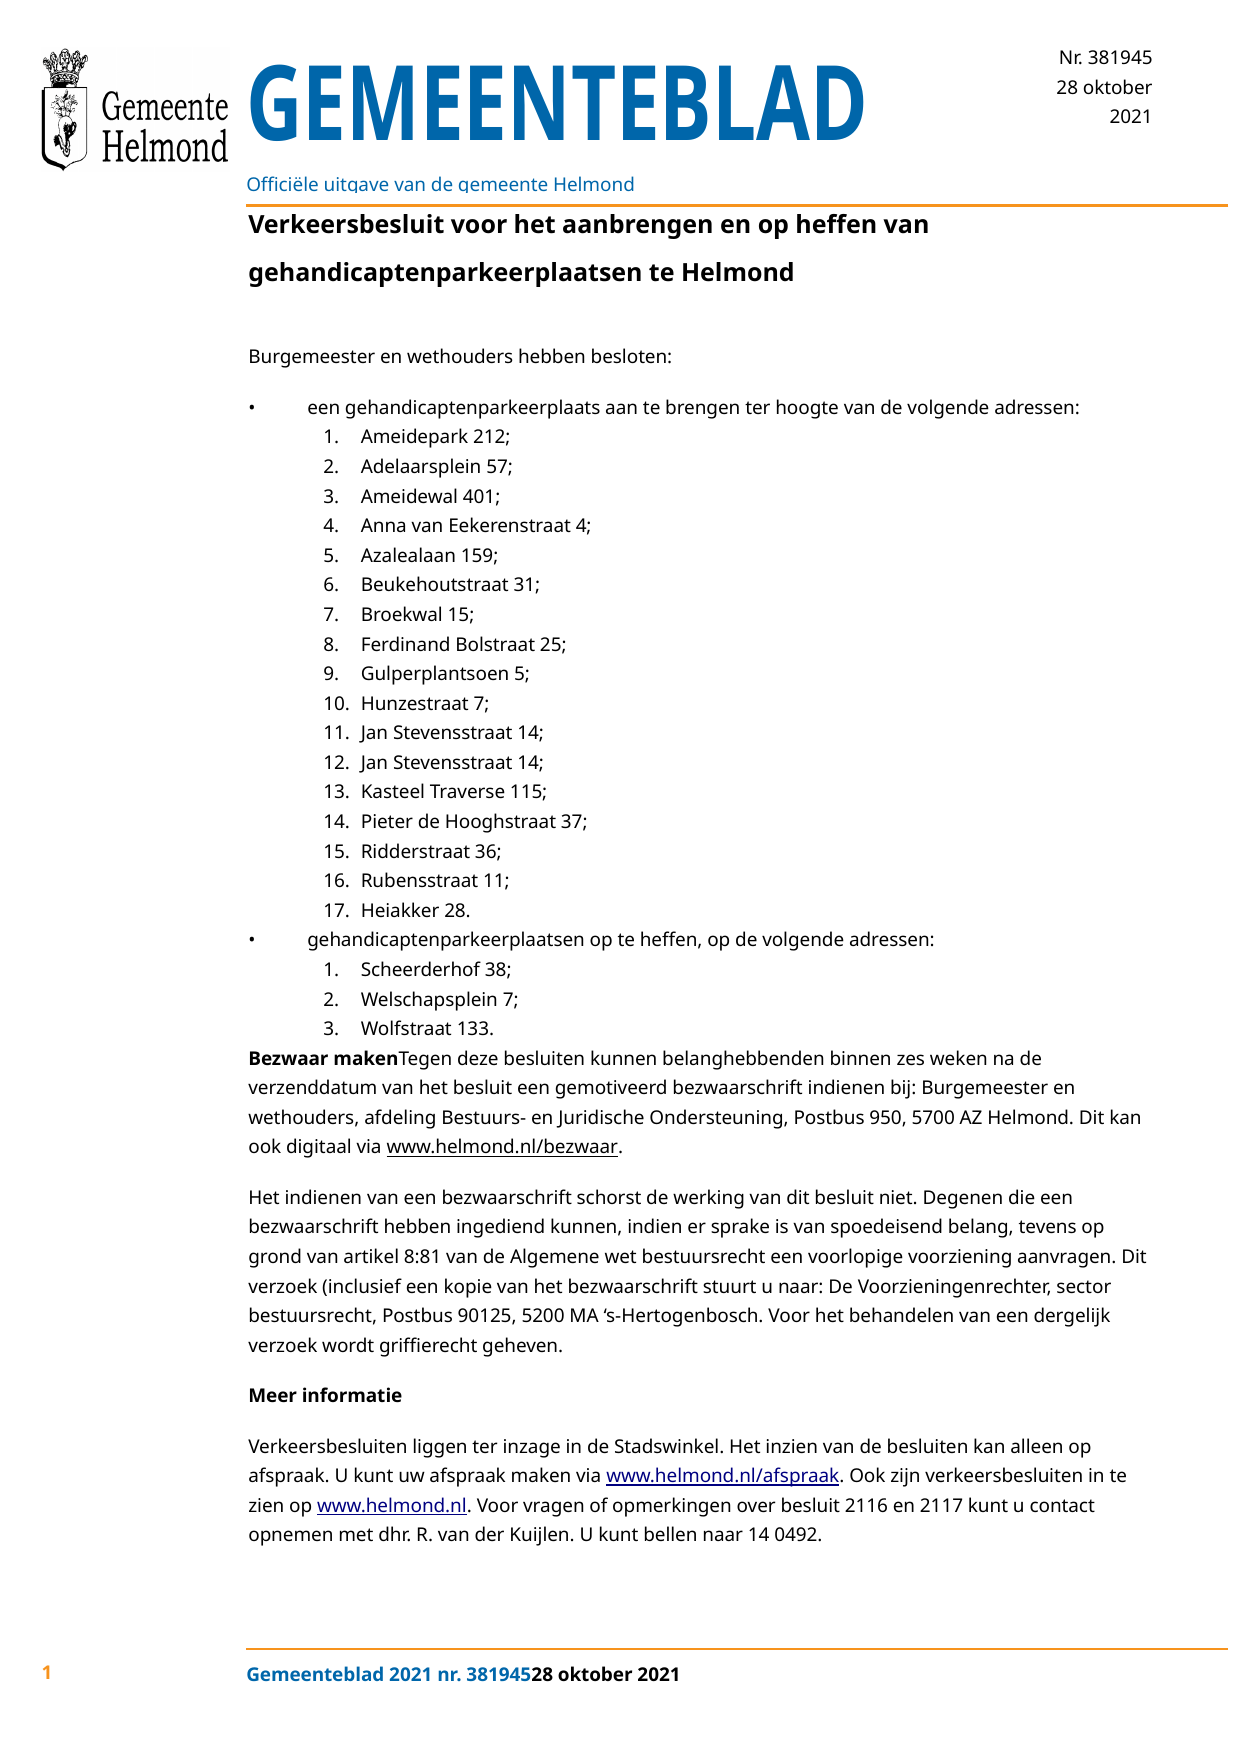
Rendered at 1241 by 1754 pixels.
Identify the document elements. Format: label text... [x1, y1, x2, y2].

list Welschapsplein 7; [323, 986, 1152, 1011]
text Verkeersbesluiten liggen ter inzage in de Stadswinkel. Het inzien van de besluiten kan alleen op afspraak. U kunt uw afspraak maken via www.helmond.nl/afspraak. Ook zijn verkeersbesluiten in te zien op www.helmond.nl. Voor vragen of opmerkingen over besluit 2116 en 2117 kunt u contact opnemen met dhr. R. van der Kuijlen. U kunt bellen naar 14 0492. [248, 1433, 1152, 1547]
list Ridderstraat 36; [323, 838, 1152, 863]
list Beukehoutstraat 31; [323, 572, 1152, 597]
list Kasteel Traverse 115; [323, 779, 1152, 804]
text Burgemeester en wethouders hebben besloten: [248, 344, 1152, 369]
text Het indienen van een bezwaarschrift schorst de werking van dit besluit niet. Degenen die een bezwaarschrift hebben ingediend kunnen, indien er sprake is van spoedeisend belang, tevens op grond van artikel 8:81 van de Algemene wet bestuursrecht een voorlopige voorziening aanvragen. Dit verzoek (inclusief een kopie van het bezwaarschrift stuurt u naar: De Voorzieningenrechter, sector bestuursrecht, Postbus 90125, 5200 MA ‘s-Hertogenbosch. Voor het behandelen van een dergelijk verzoek wordt griffierecht geheven. [248, 1184, 1152, 1358]
list Adelaarsplein 57; [323, 453, 1152, 479]
list gehandicaptenparkeerplaatsen op te heffen, op de volgende adressen: [248, 927, 1152, 952]
list Rubensstraat 11; [323, 867, 1152, 893]
list Jan Stevensstraat 14; [323, 749, 1152, 775]
picture [41, 47, 231, 172]
list Anna van Eekerenstraat 4; [323, 512, 1152, 538]
list Wolfstraat 133. [323, 1015, 1152, 1041]
list een gehandicaptenparkeerplaats aan te brengen ter hoogte van de volgende adressen: [248, 394, 1152, 420]
list Hunzestraat 7; [323, 690, 1152, 716]
list Scheerderhof 38; [323, 956, 1152, 982]
text Verkeersbesluit voor het aanbrengen en op heffen van gehandicaptenparkeerplaatsen te Helmond [248, 207, 1152, 288]
list Ameidepark 212; [323, 424, 1152, 449]
text Bezwaar makenTegen deze besluiten kunnen belanghebbenden binnen zes weken na de verzenddatum van het besluit een gemotiveerd bezwaarschrift indienen bij: Burgemeester en wethouders, afdeling Bestuurs- en Juridische Ondersteuning, Postbus 950, 5700 AZ Helmond. Dit kan ook digitaal via www.helmond.nl/bezwaar. [248, 1045, 1152, 1159]
list Azalealaan 159; [323, 542, 1152, 568]
list Ameidewal 401; [323, 483, 1152, 508]
list Broekwal 15; [323, 601, 1152, 627]
list Ferdinand Bolstraat 25; [323, 631, 1152, 656]
list Heiakker 28. [323, 897, 1152, 923]
list Gulperplantsoen 5; [323, 660, 1152, 686]
list Jan Stevensstraat 14; [323, 719, 1152, 745]
list Pieter de Hooghstraat 37; [323, 808, 1152, 834]
text Meer informatie [248, 1382, 1152, 1408]
